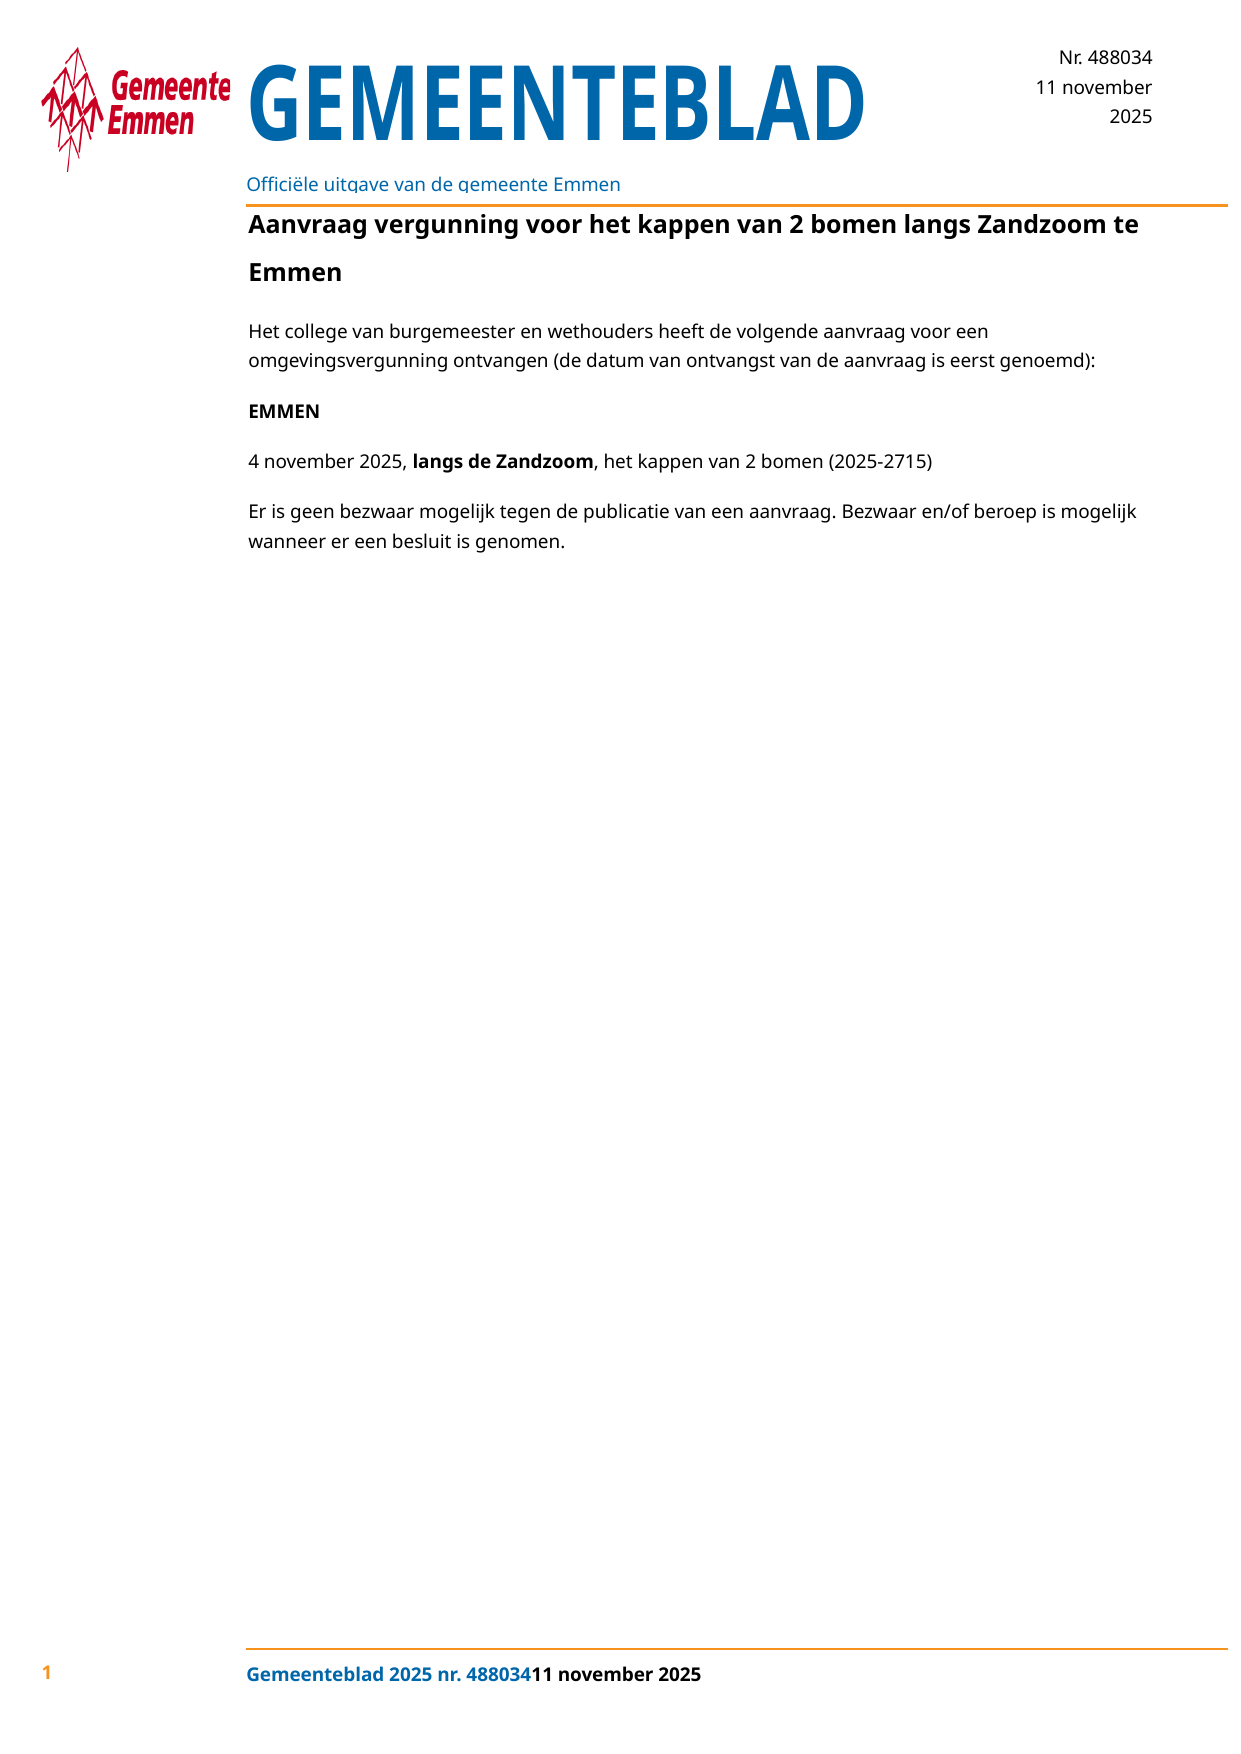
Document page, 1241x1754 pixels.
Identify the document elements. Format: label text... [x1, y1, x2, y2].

text 4 november 2025, langs de Zandzoom, het kappen van 2 bomen (2025-2715) [248, 448, 1152, 474]
text Het college van burgemeester en wethouders heeft de volgende aanvraag voor een omgevingsvergunning ontvangen (de datum van ontvangst van de aanvraag is eerst genoemd): [248, 318, 1152, 373]
text Aanvraag vergunning voor het kappen van 2 bomen langs Zandzoom te Emmen [248, 207, 1152, 288]
text EMMEN [248, 398, 1152, 424]
text Er is geen bezwaar mogelijk tegen de publicatie van een aanvraag. Bezwaar en/of beroep is mogelijk wanneer er een besluit is genomen. [248, 499, 1152, 554]
picture [41, 47, 231, 172]
